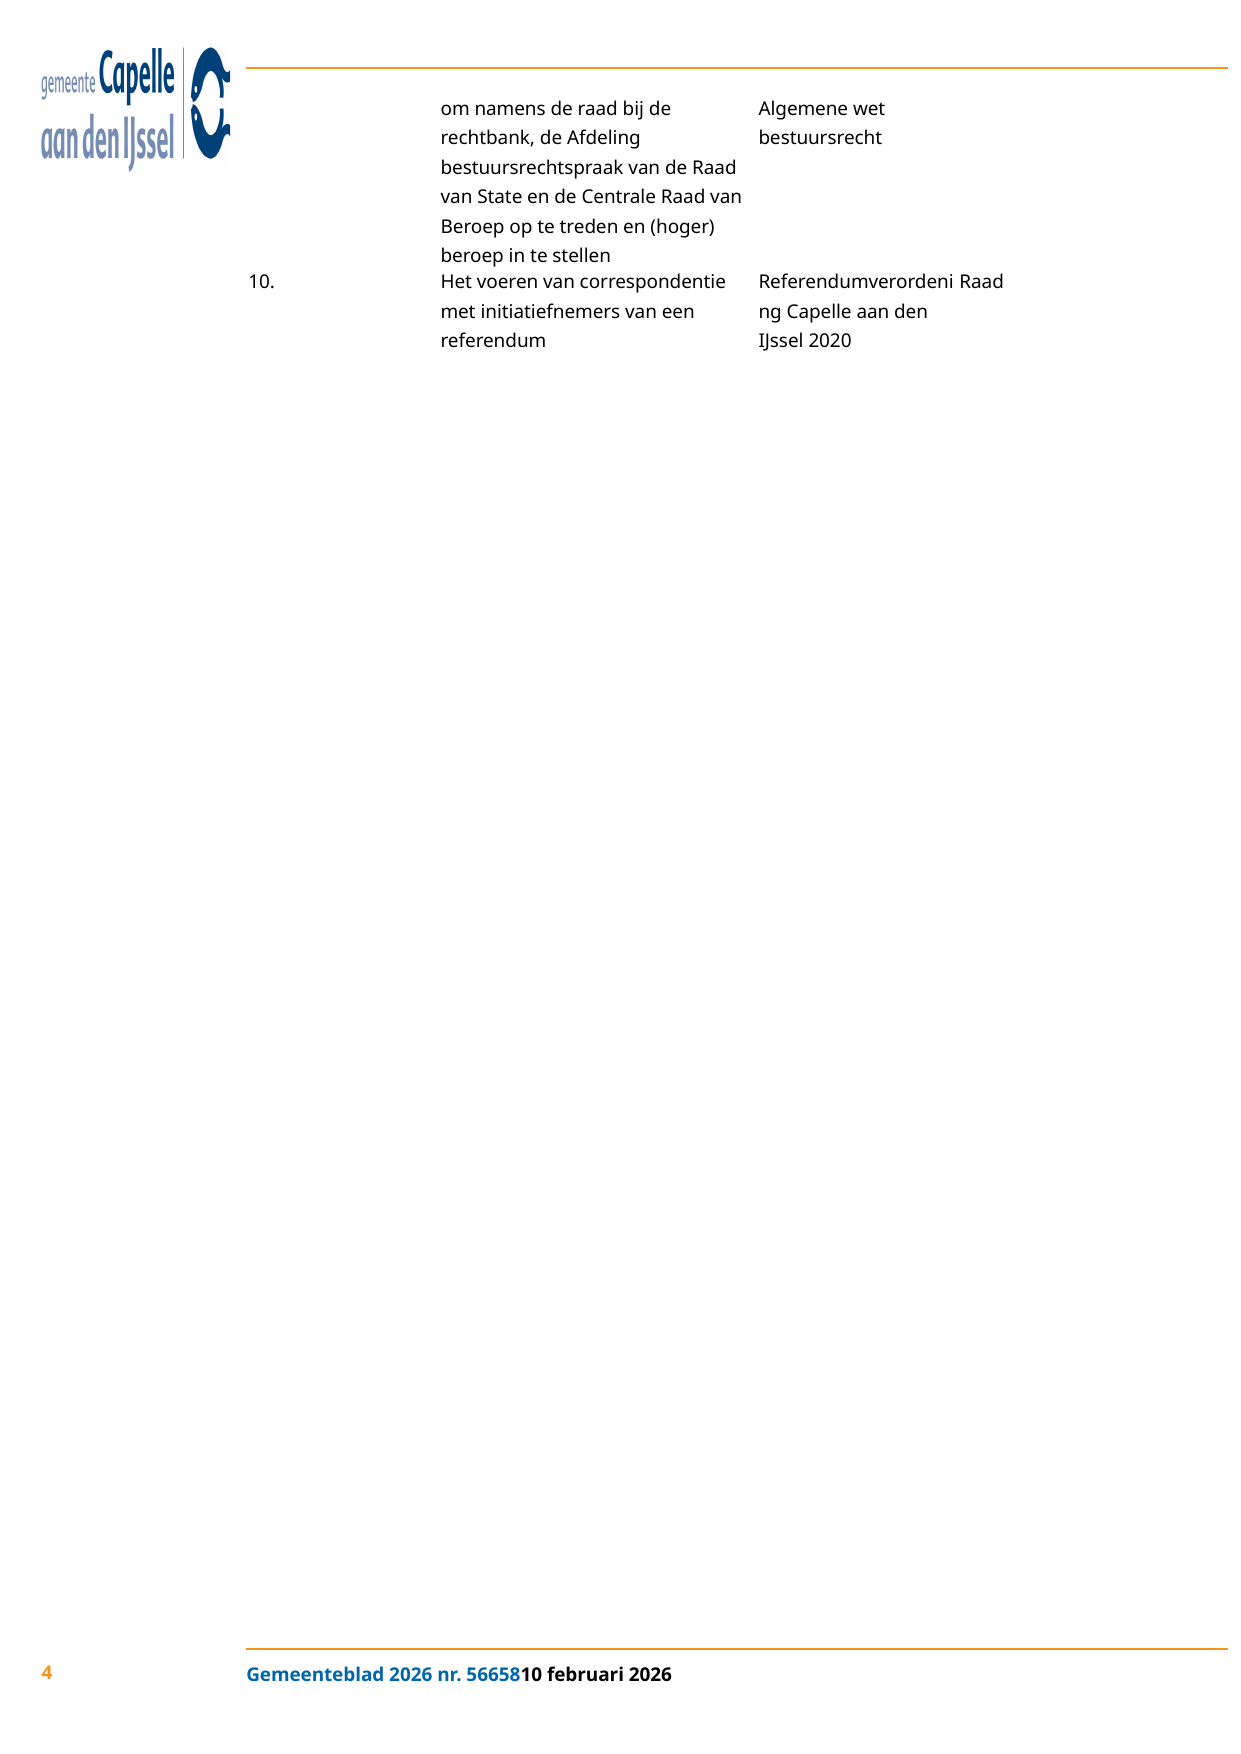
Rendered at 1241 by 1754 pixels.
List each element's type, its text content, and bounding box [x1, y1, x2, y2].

table_cell [248, 95, 440, 268]
table_cell Algemene wet bestuursrecht [758, 95, 959, 268]
table_cell 10. [248, 269, 440, 353]
table_cell om namens de raad bij de rechtbank, de Afdeling bestuursrechtspraak van de Raad van State en de Centrale Raad van Beroep op te treden en (hoger) beroep in te stellen [440, 95, 758, 268]
picture [41, 47, 231, 172]
table_cell [959, 95, 1152, 268]
table_cell Referendumverordening Capelle aan den IJssel 2020 [758, 269, 959, 353]
table_cell Raad [959, 269, 1152, 353]
table_cell Het voeren van correspondentie met initiatiefnemers van een referendum [440, 269, 758, 353]
